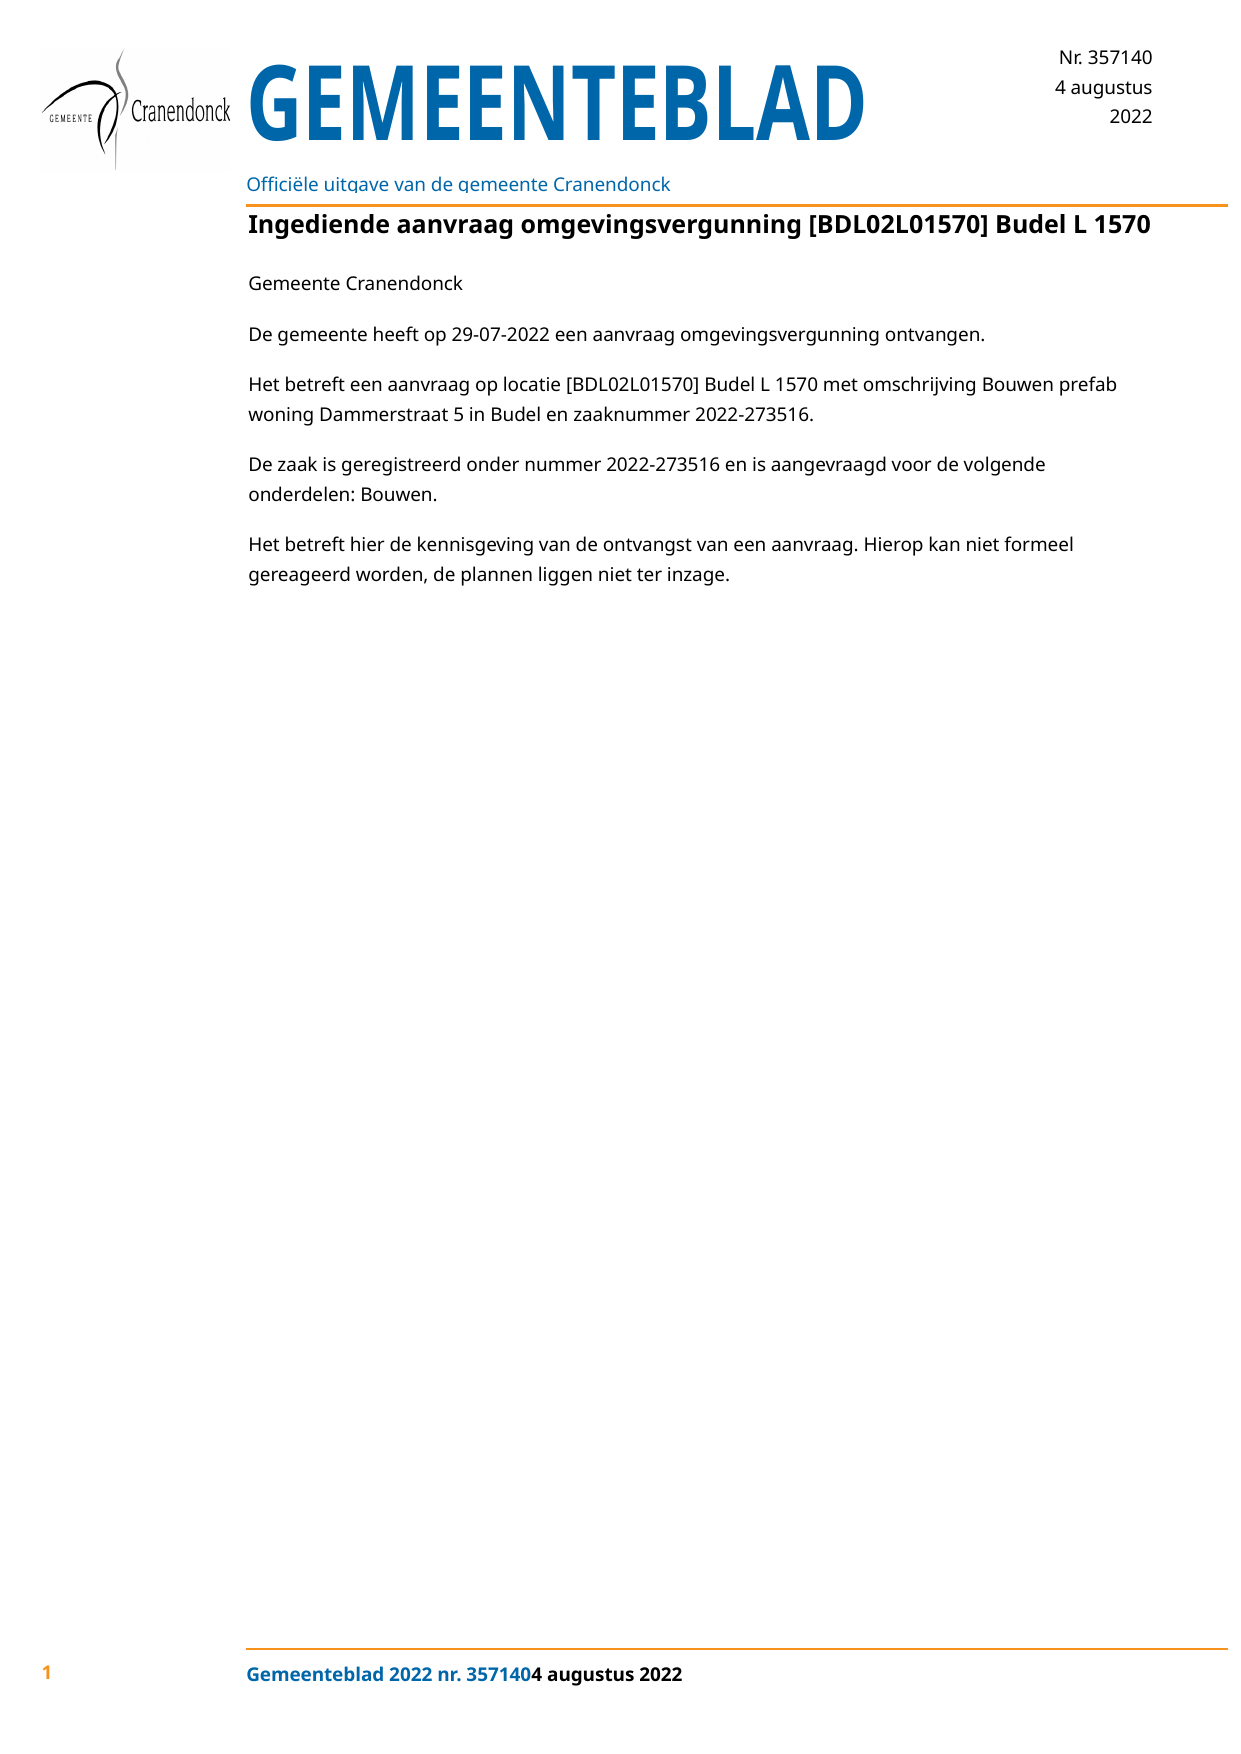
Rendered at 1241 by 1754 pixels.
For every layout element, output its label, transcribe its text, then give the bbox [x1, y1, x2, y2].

text Gemeente Cranendonck [248, 270, 1152, 296]
text Het betreft een aanvraag op locatie [BDL02L01570] Budel L 1570 met omschrijving Bouwen prefab woning Dammerstraat 5 in Budel en zaaknummer 2022-273516. [248, 371, 1152, 426]
text Het betreft hier de kennisgeving van de ontvangst van een aanvraag. Hierop kan niet formeel gereageerd worden, de plannen liggen niet ter inzage. [248, 531, 1152, 586]
text Ingediende aanvraag omgevingsvergunning [BDL02L01570] Budel L 1570 [248, 207, 1152, 241]
text De zaak is geregistreerd onder nummer 2022-273516 en is aangevraagd voor de volgende onderdelen: Bouwen. [248, 451, 1152, 506]
text De gemeente heeft op 29-07-2022 een aanvraag omgevingsvergunning ontvangen. [248, 321, 1152, 346]
picture [41, 47, 231, 172]
